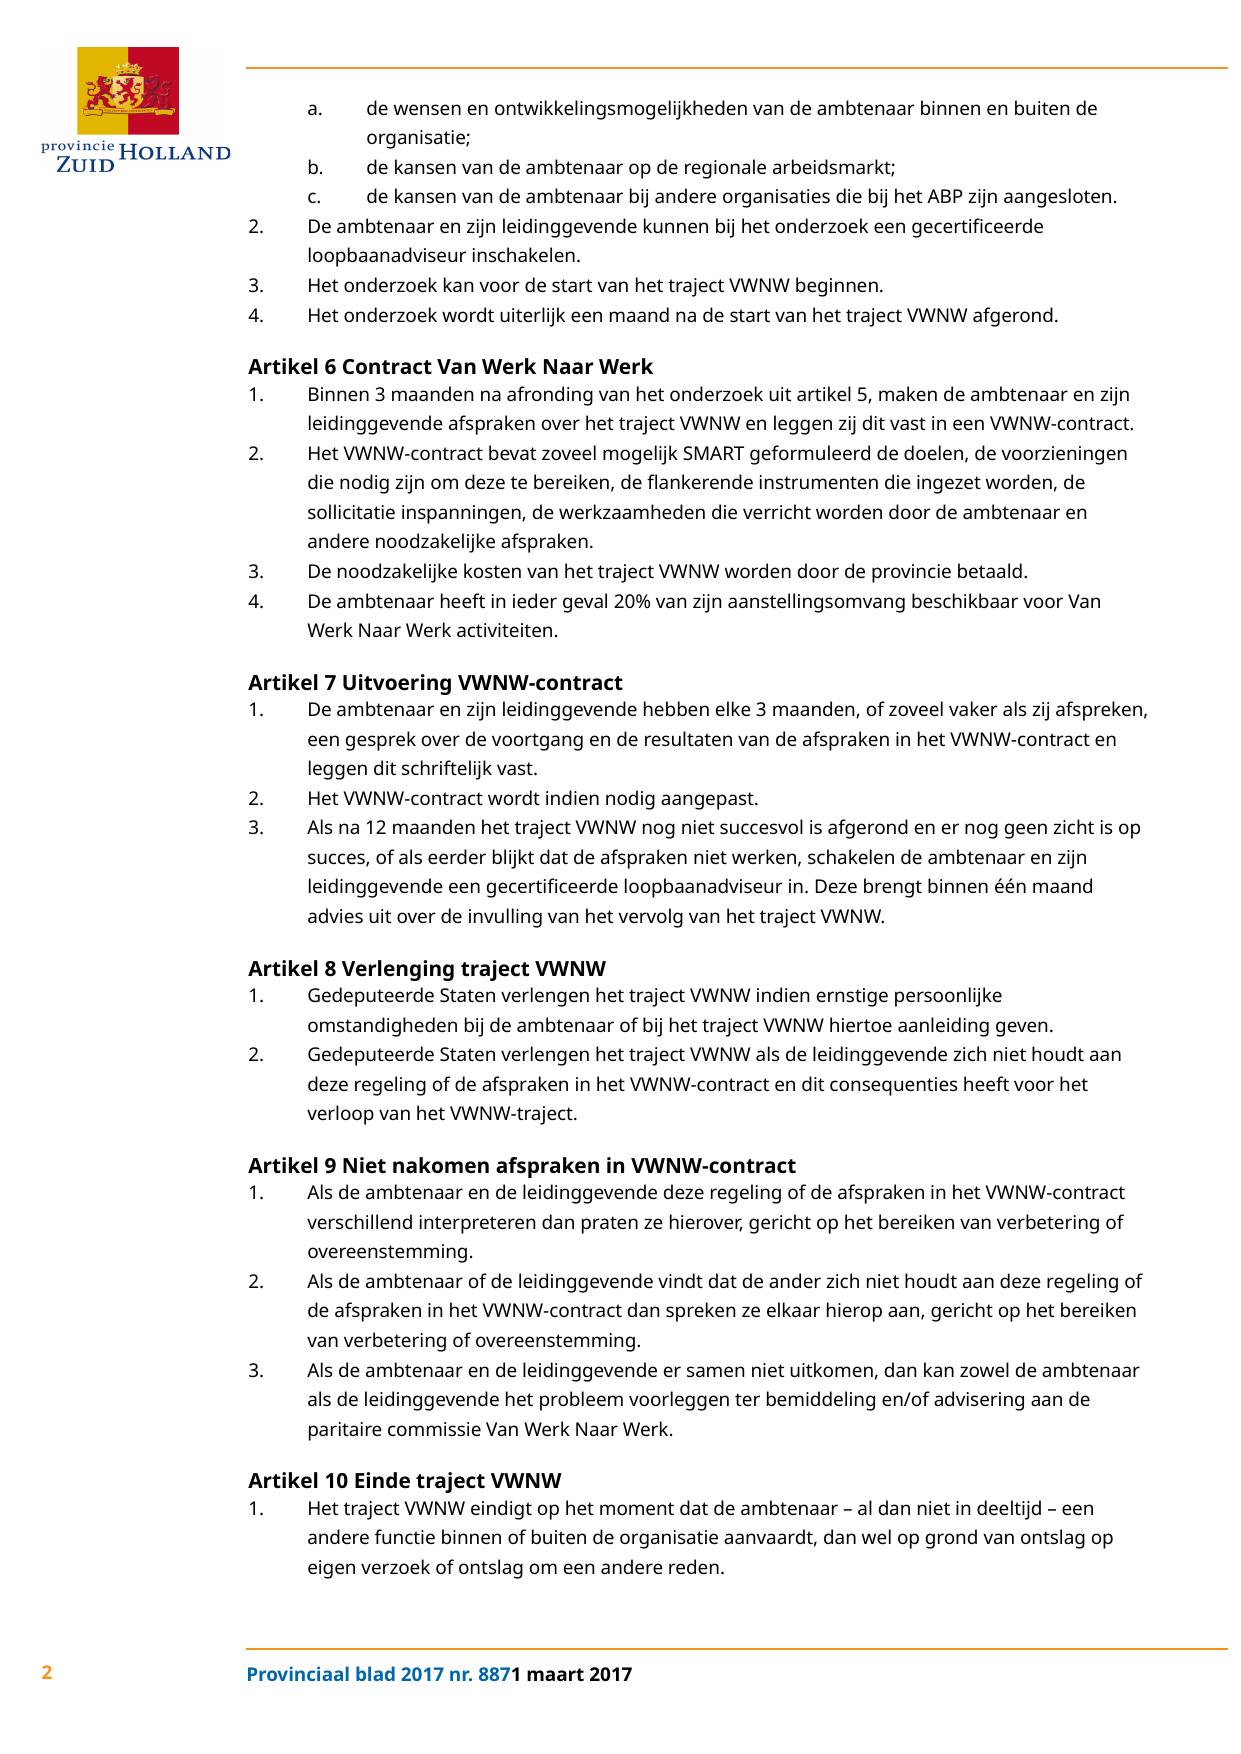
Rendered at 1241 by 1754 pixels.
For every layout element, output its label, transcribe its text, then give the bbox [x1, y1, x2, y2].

picture [41, 47, 231, 172]
list Binnen 3 maanden na afronding van het onderzoek uit artikel 5, maken de ambtenaar en zijn leidinggevende afspraken over het traject VWNW en leggen zij dit vast in een VWNW-contract. [248, 381, 1152, 436]
list Als na 12 maanden het traject VWNW nog niet succesvol is afgerond en er nog geen zicht is op succes, of als eerder blijkt dat de afspraken niet werken, schakelen de ambtenaar en zijn leidinggevende een gecertificeerde loopbaanadviseur in. Deze brengt binnen één maand advies uit over de invulling van het vervolg van het traject VWNW. [248, 814, 1152, 929]
list de wensen en ontwikkelingsmogelijkheden van de ambtenaar binnen en buiten de organisatie; [307, 95, 1152, 150]
list Het VWNW-contract bevat zoveel mogelijk SMART geformuleerd de doelen, de voorzieningen die nodig zijn om deze te bereiken, de flankerende instrumenten die ingezet worden, de sollicitatie inspanningen, de werkzaamheden die verricht worden door de ambtenaar en andere noodzakelijke afspraken. [248, 440, 1152, 554]
list Het onderzoek wordt uiterlijk een maand na de start van het traject VWNW afgerond. [248, 302, 1152, 328]
list Gedeputeerde Staten verlengen het traject VWNW als de leidinggevende zich niet houdt aan deze regeling of de afspraken in het VWNW-contract en dit consequenties heeft voor het verloop van het VWNW-traject. [248, 1041, 1152, 1126]
list De ambtenaar en zijn leidinggevende hebben elke 3 maanden, of zoveel vaker als zij afspreken, een gesprek over de voortgang en de resultaten van de afspraken in het VWNW-contract en leggen dit schriftelijk vast. [248, 696, 1152, 781]
text Artikel 7 Uitvoering VWNW-contract [248, 668, 1152, 696]
list De ambtenaar heeft in ieder geval 20% van zijn aanstellingsomvang beschikbaar voor Van Werk Naar Werk activiteiten. [248, 588, 1152, 643]
text Artikel 6 Contract Van Werk Naar Werk [248, 352, 1152, 381]
text Artikel 9 Niet nakomen afspraken in VWNW-contract [248, 1151, 1152, 1179]
text Artikel 8 Verlenging traject VWNW [248, 954, 1152, 982]
list Als de ambtenaar en de leidinggevende deze regeling of de afspraken in het VWNW-contract verschillend interpreteren dan praten ze hierover, gericht op het bereiken van verbetering of overeenstemming. [248, 1179, 1152, 1264]
list de kansen van de ambtenaar bij andere organisaties die bij het ABP zijn aangesloten. [307, 183, 1152, 209]
list Het VWNW-contract wordt indien nodig aangepast. [248, 785, 1152, 811]
list Als de ambtenaar of de leidinggevende vindt dat de ander zich niet houdt aan deze regeling of de afspraken in het VWNW-contract dan spreken ze elkaar hierop aan, gericht op het bereiken van verbetering of overeenstemming. [248, 1268, 1152, 1353]
list Gedeputeerde Staten verlengen het traject VWNW indien ernstige persoonlijke omstandigheden bij de ambtenaar of bij het traject VWNW hiertoe aanleiding geven. [248, 982, 1152, 1037]
list Als de ambtenaar en de leidinggevende er samen niet uitkomen, dan kan zowel de ambtenaar als de leidinggevende het probleem voorleggen ter bemiddeling en/of advisering aan de paritaire commissie Van Werk Naar Werk. [248, 1357, 1152, 1442]
list Het traject VWNW eindigt op het moment dat de ambtenaar – al dan niet in deeltijd – een andere functie binnen of buiten de organisatie aanvaardt, dan wel op grond van ontslag op eigen verzoek of ontslag om een andere reden. [248, 1495, 1152, 1580]
text Artikel 10 Einde traject VWNW [248, 1466, 1152, 1495]
list de kansen van de ambtenaar op de regionale arbeidsmarkt; [307, 154, 1152, 180]
list De ambtenaar en zijn leidinggevende kunnen bij het onderzoek een gecertificeerde loopbaanadviseur inschakelen. [248, 213, 1152, 268]
list De noodzakelijke kosten van het traject VWNW worden door de provincie betaald. [248, 558, 1152, 584]
list Het onderzoek kan voor de start van het traject VWNW beginnen. [248, 272, 1152, 298]
